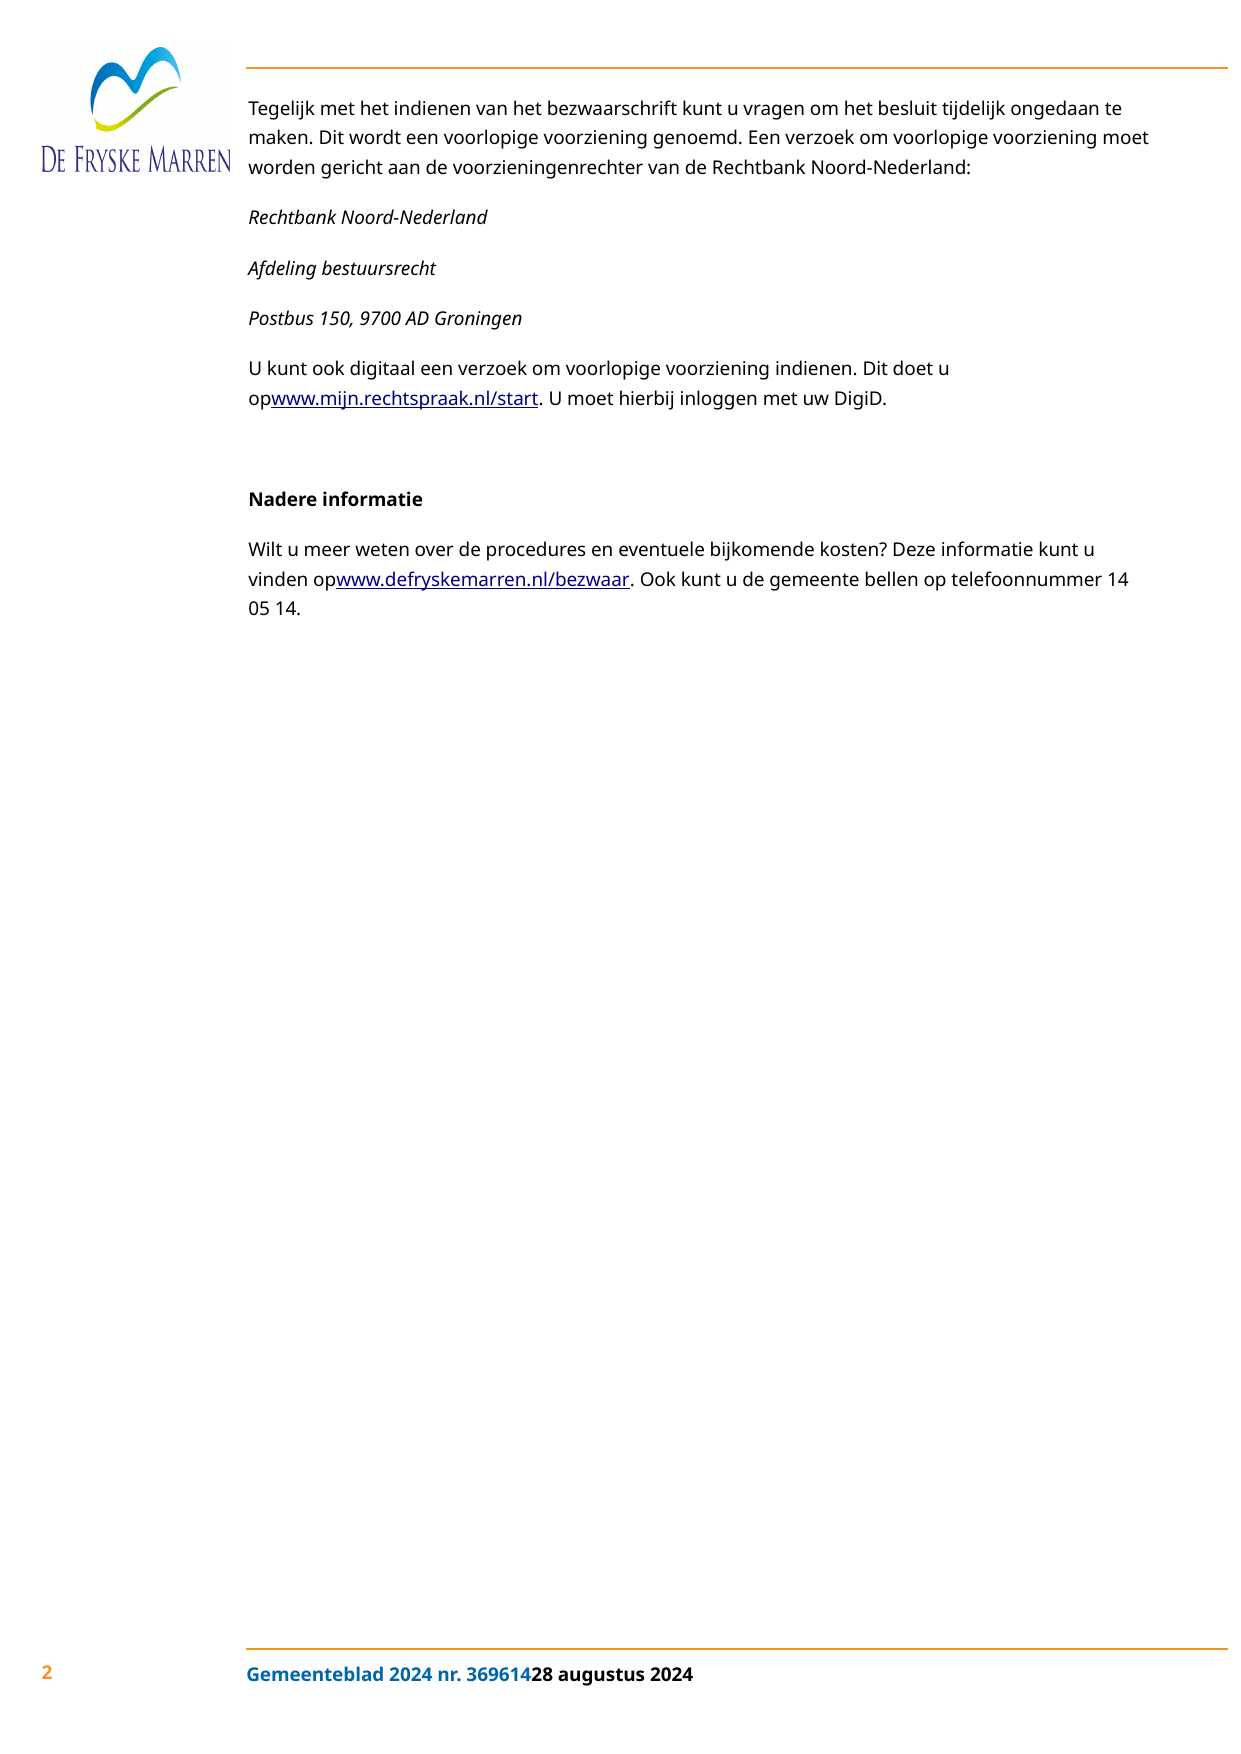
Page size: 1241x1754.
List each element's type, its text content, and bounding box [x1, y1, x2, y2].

text Postbus 150, 9700 AD Groningen [248, 305, 1152, 331]
text Tegelijk met het indienen van het bezwaarschrift kunt u vragen om het besluit tijdelijk ongedaan te maken. Dit wordt een voorlopige voorziening genoemd. Een verzoek om voorlopige voorziening moet worden gericht aan de voorzieningenrechter van de Rechtbank Noord-Nederland: [248, 95, 1152, 180]
text Nadere informatie [248, 486, 1152, 512]
picture [41, 47, 231, 172]
text U kunt ook digitaal een verzoek om voorlopige voorziening indienen. Dit doet u opwww.mijn.rechtspraak.nl/start. U moet hierbij inloggen met uw DigiD. [248, 356, 1152, 411]
text Rechtbank Noord-Nederland [248, 204, 1152, 230]
text Wilt u meer weten over de procedures en eventuele bijkomende kosten? Deze informatie kunt u vinden opwww.defryskemarren.nl/bezwaar. Ook kunt u de gemeente bellen op telefoonnummer 14 05 14. [248, 536, 1152, 621]
text Afdeling bestuursrecht [248, 255, 1152, 281]
